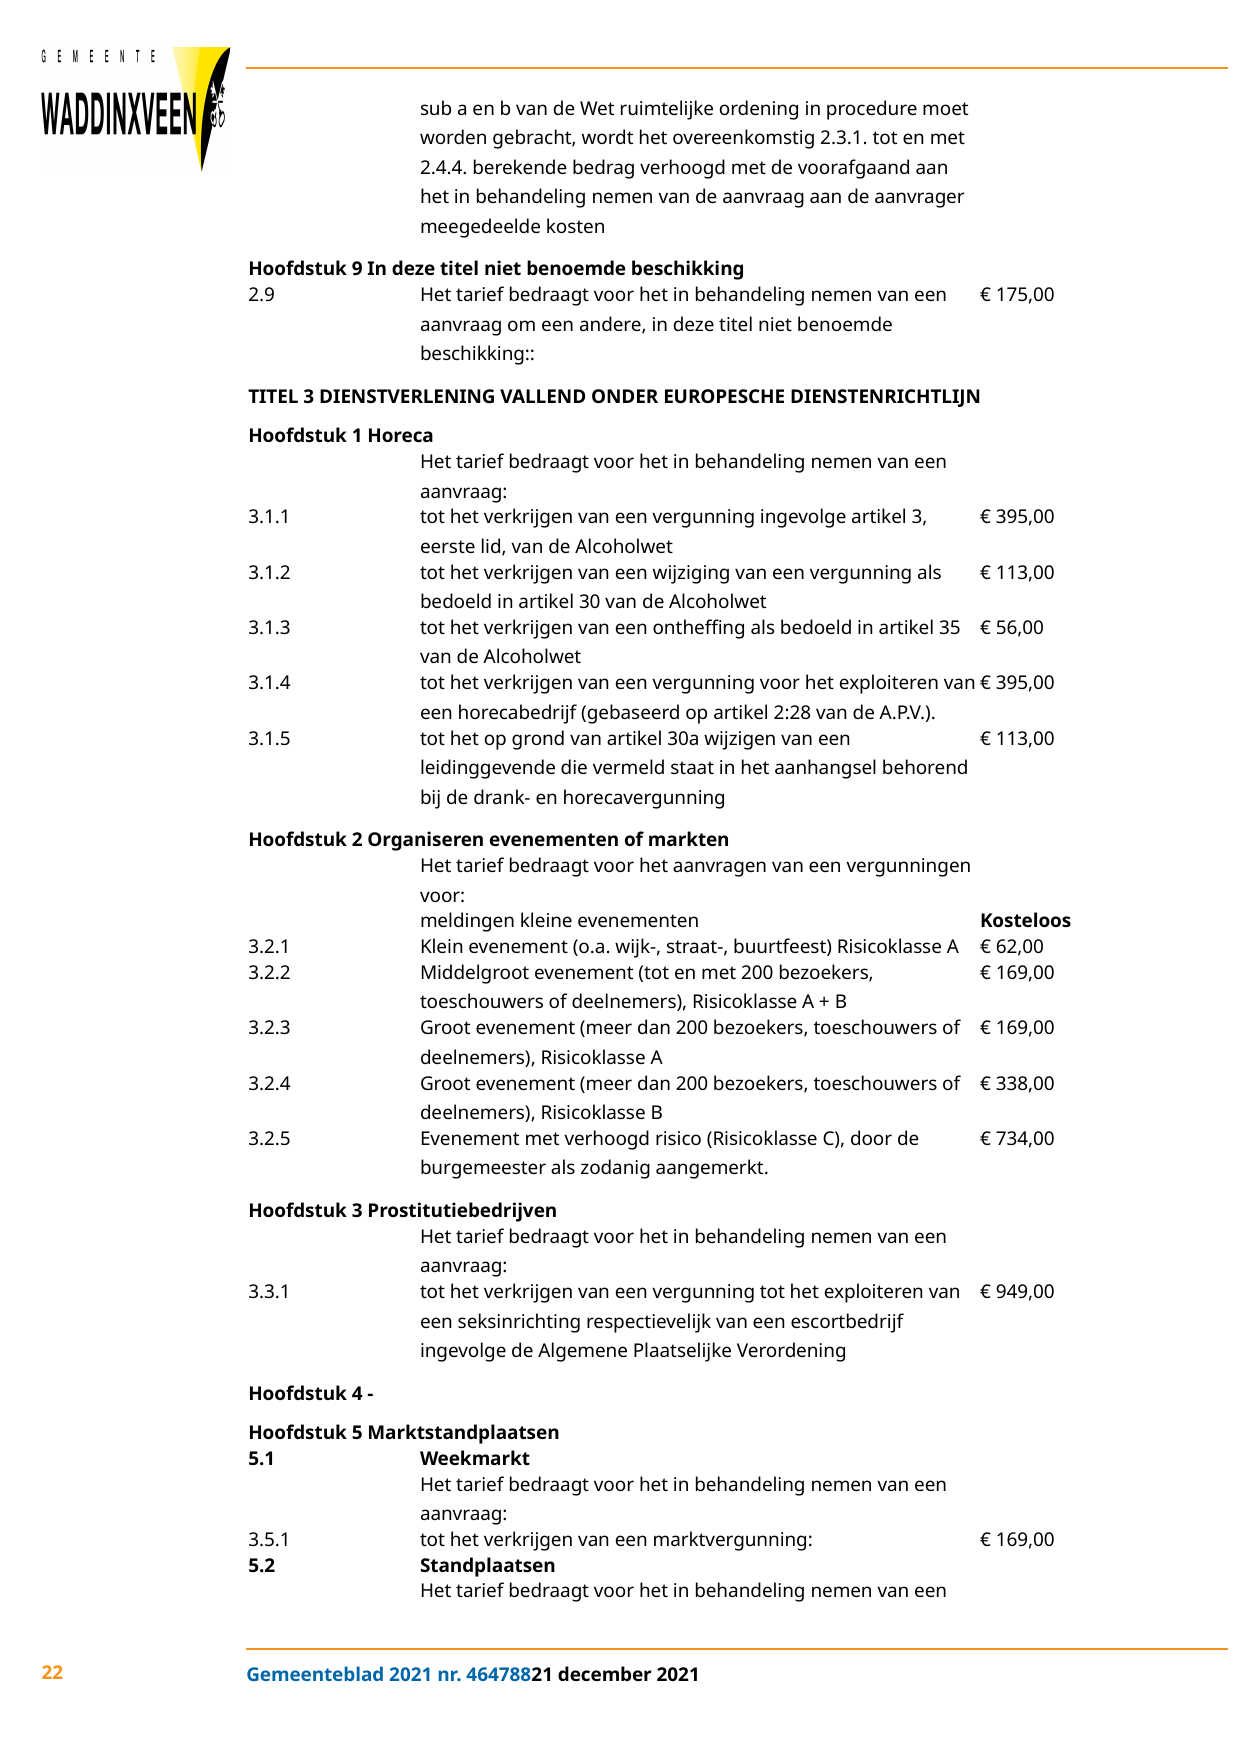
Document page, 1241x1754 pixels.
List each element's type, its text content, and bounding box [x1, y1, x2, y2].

table_cell 3.2.4 [248, 1070, 420, 1125]
table_cell € 169,00 [980, 1526, 1152, 1552]
table_cell tot het verkrijgen van een wijziging van een vergunning als bedoeld in artikel 30 van de Alcoholwet [420, 559, 980, 614]
table_header [248, 852, 420, 908]
table_cell € 62,00 [980, 933, 1152, 959]
table_header [980, 448, 1152, 503]
text Hoofdstuk 4 - [248, 1380, 1152, 1406]
table_header Het tarief bedraagt voor het in behandeling nemen van een aanvraag: [420, 448, 980, 503]
table_cell Groot evenement (meer dan 200 bezoekers, toeschouwers of deelnemers), Risicoklasse A [420, 1014, 980, 1070]
table_header € 175,00 [980, 281, 1152, 366]
table_cell [248, 1471, 420, 1526]
text Hoofdstuk 3 Prostitutiebedrijven [248, 1197, 1152, 1223]
table_cell € 113,00 [980, 559, 1152, 614]
table_header [980, 95, 1152, 239]
table_cell Groot evenement (meer dan 200 bezoekers, toeschouwers of deelnemers), Risicoklasse B [420, 1070, 980, 1125]
text Hoofdstuk 1 Horeca [248, 422, 1152, 448]
table_cell 5.2 [248, 1552, 420, 1577]
table_cell 3.2.2 [248, 959, 420, 1014]
table_cell Het tarief bedraagt voor het in behandeling nemen van een [420, 1578, 980, 1603]
table_cell tot het verkrijgen van een vergunning tot het exploiteren van een seksinrichting respectievelijk van een escortbedrijf ingevolge de Algemene Plaatselijke Verordening [420, 1278, 980, 1363]
table_cell [980, 1578, 1152, 1603]
table_cell € 734,00 [980, 1125, 1152, 1180]
table_cell 3.1.1 [248, 504, 420, 559]
table_cell Standplaatsen [420, 1552, 980, 1577]
table_cell € 395,00 [980, 670, 1152, 725]
table_cell Evenement met verhoogd risico (Risicoklasse C), door de burgemeester als zodanig aangemerkt. [420, 1125, 980, 1180]
table_header Het tarief bedraagt voor het in behandeling nemen van een aanvraag om een andere, in deze titel niet benoemde beschikking:: [420, 281, 980, 366]
table_cell 3.1.3 [248, 614, 420, 669]
table_cell 3.5.1 [248, 1526, 420, 1552]
table_cell [248, 908, 420, 933]
table_header [248, 95, 420, 239]
table_cell € 949,00 [980, 1278, 1152, 1363]
table_cell 3.1.5 [248, 725, 420, 810]
table_header Het tarief bedraagt voor het aanvragen van een vergunningen voor: [420, 852, 980, 908]
table_cell € 395,00 [980, 504, 1152, 559]
table_cell € 113,00 [980, 725, 1152, 810]
table_header sub a en b van de Wet ruimtelijke ordening in procedure moet worden gebracht, wordt het overeenkomstig 2.3.1. tot en met 2.4.4. berekende bedrag verhoogd met de voorafgaand aan het in behandeling nemen van de aanvraag aan de aanvrager meegedeelde kosten [420, 95, 980, 239]
text Hoofdstuk 2 Organiseren evenementen of markten [248, 826, 1152, 852]
table_header Weekmarkt [420, 1445, 980, 1471]
table_cell 3.1.2 [248, 559, 420, 614]
table_header [248, 1223, 420, 1278]
table_cell [980, 1552, 1152, 1577]
table_cell tot het op grond van artikel 30a wijzigen van een leidinggevende die vermeld staat in het aanhangsel behorend bij de drank- en horecavergunning [420, 725, 980, 810]
table_cell meldingen kleine evenementen [420, 908, 980, 933]
table_cell Klein evenement (o.a. wijk-, straat-, buurtfeest) Risicoklasse A [420, 933, 980, 959]
table_cell tot het verkrijgen van een vergunning ingevolge artikel 3, eerste lid, van de Alcoholwet [420, 504, 980, 559]
table_cell tot het verkrijgen van een marktvergunning: [420, 1526, 980, 1552]
table_cell Het tarief bedraagt voor het in behandeling nemen van een aanvraag: [420, 1471, 980, 1526]
table_header 2.9 [248, 281, 420, 366]
table_header [980, 852, 1152, 908]
table_cell € 338,00 [980, 1070, 1152, 1125]
table_cell € 169,00 [980, 959, 1152, 1014]
text Hoofdstuk 9 In deze titel niet benoemde beschikking [248, 256, 1152, 281]
table_cell tot het verkrijgen van een vergunning voor het exploiteren van een horecabedrijf (gebaseerd op artikel 2:28 van de A.P.V.). [420, 670, 980, 725]
table_cell 3.3.1 [248, 1278, 420, 1363]
table_header Het tarief bedraagt voor het in behandeling nemen van een aanvraag: [420, 1223, 980, 1278]
table_cell € 169,00 [980, 1014, 1152, 1070]
table_cell Kosteloos [980, 908, 1152, 933]
table_cell Middelgroot evenement (tot en met 200 bezoekers, toeschouwers of deelnemers), Risicoklasse A + B [420, 959, 980, 1014]
table_cell [980, 1471, 1152, 1526]
text Hoofdstuk 5 Marktstandplaatsen [248, 1419, 1152, 1445]
table_header [248, 448, 420, 503]
picture [41, 47, 231, 172]
table_cell 3.2.3 [248, 1014, 420, 1070]
table_header [980, 1445, 1152, 1471]
table_cell 3.2.5 [248, 1125, 420, 1180]
table_cell 3.2.1 [248, 933, 420, 959]
table_cell [248, 1578, 420, 1603]
text TITEL 3 DIENSTVERLENING VALLEND ONDER EUROPESCHE DIENSTENRICHTLIJN [248, 383, 1152, 409]
table_cell tot het verkrijgen van een ontheffing als bedoeld in artikel 35 van de Alcoholwet [420, 614, 980, 669]
table_header 5.1 [248, 1445, 420, 1471]
table_header [980, 1223, 1152, 1278]
table_cell € 56,00 [980, 614, 1152, 669]
table_cell 3.1.4 [248, 670, 420, 725]
